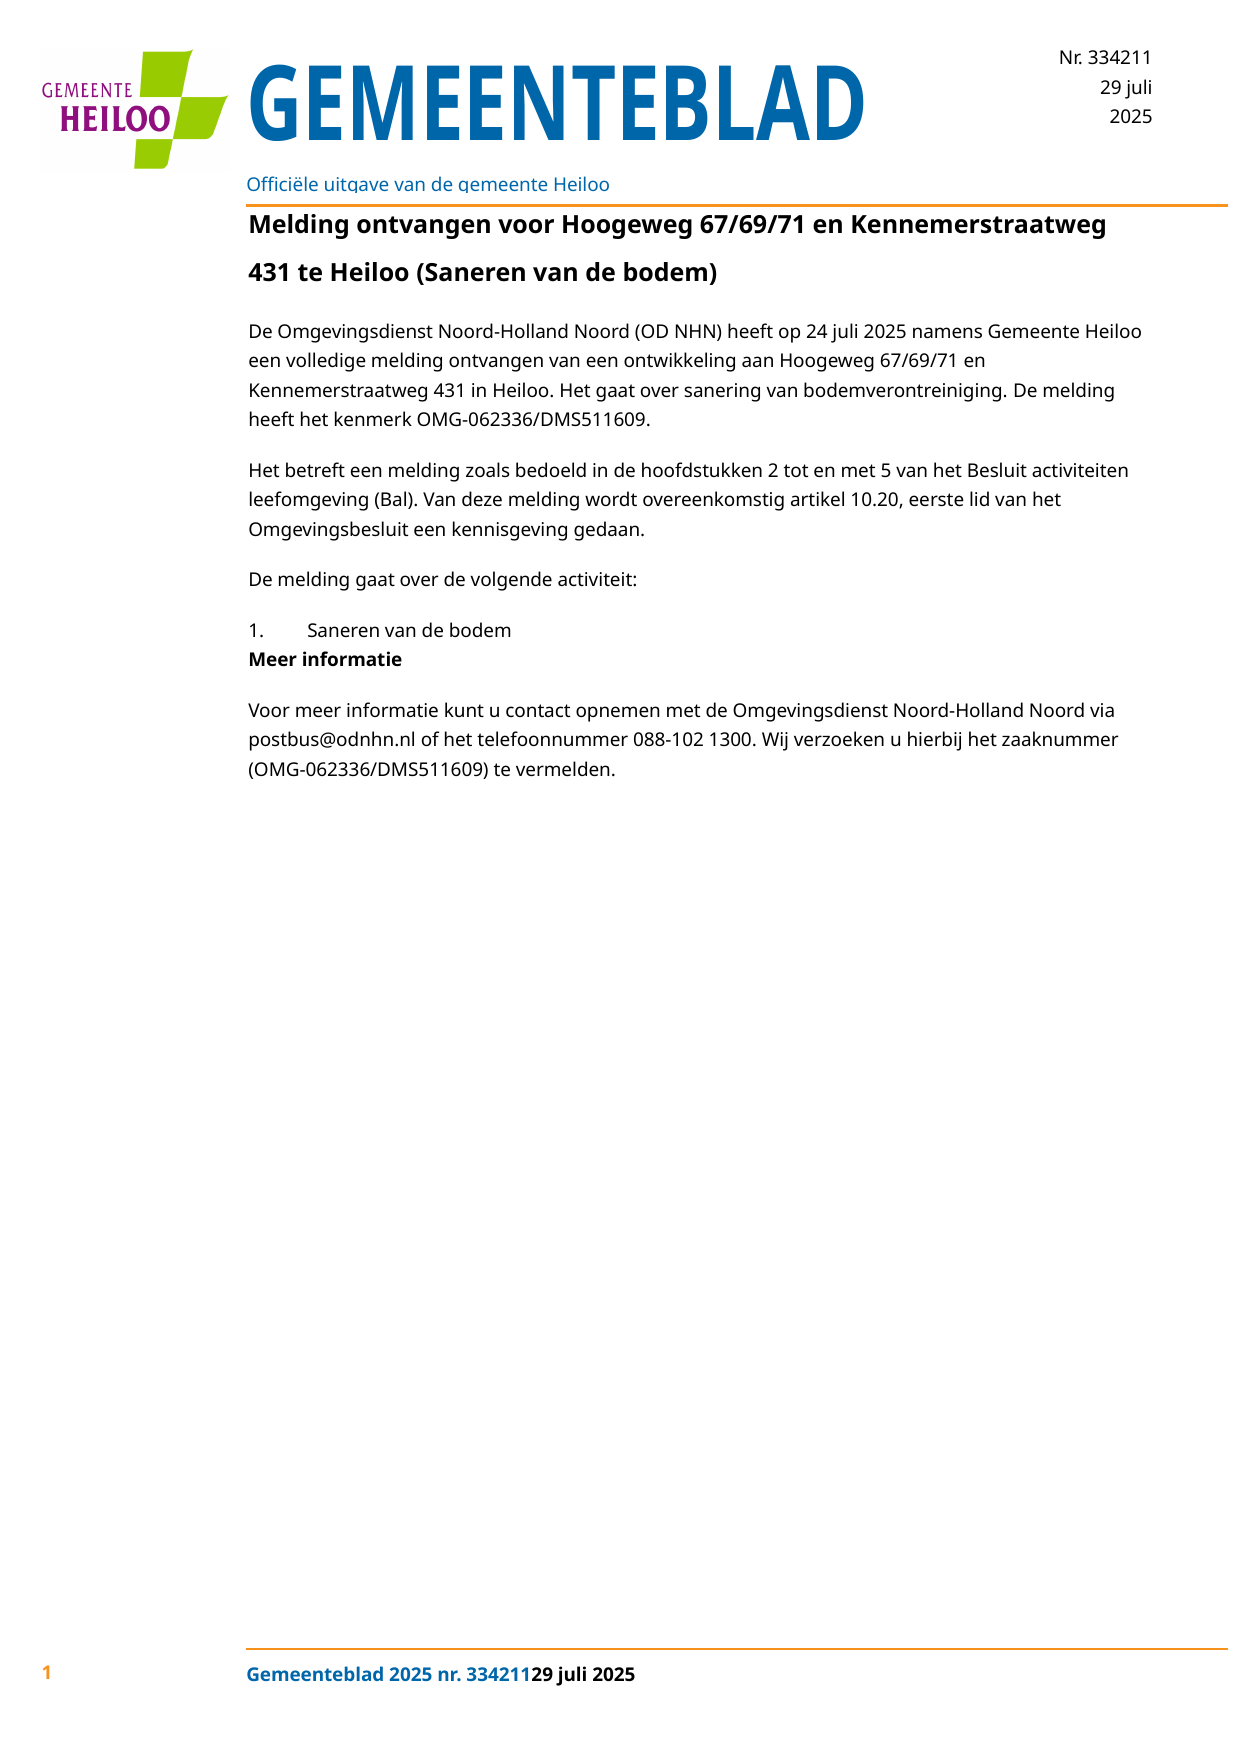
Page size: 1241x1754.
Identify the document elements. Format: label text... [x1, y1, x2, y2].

text Het betreft een melding zoals bedoeld in de hoofdstukken 2 tot en met 5 van het Besluit activiteiten leefomgeving (Bal). Van deze melding wordt overeenkomstig artikel 10.20, eerste lid van het Omgevingsbesluit een kennisgeving gedaan. [248, 457, 1152, 542]
text Voor meer informatie kunt u contact opnemen met de Omgevingsdienst Noord-Holland Noord via postbus@odnhn.nl of het telefoonnummer 088-102 1300. Wij verzoeken u hierbij het zaaknummer (OMG-062336/DMS511609) te vermelden. [248, 697, 1152, 782]
text Meer informatie [248, 647, 1152, 672]
list Saneren van de bodem [248, 617, 1152, 643]
text De melding gaat over de volgende activiteit: [248, 567, 1152, 592]
text De Omgevingsdienst Noord-Holland Noord (OD NHN) heeft op 24 juli 2025 namens Gemeente Heiloo een volledige melding ontvangen van een ontwikkeling aan Hoogeweg 67/69/71 en Kennemerstraatweg 431 in Heiloo. Het gaat over sanering van bodemverontreiniging. De melding heeft het kenmerk OMG-062336/DMS511609. [248, 318, 1152, 432]
text Melding ontvangen voor Hoogeweg 67/69/71 en Kennemerstraatweg 431 te Heiloo (Saneren van de bodem) [248, 207, 1152, 288]
picture [41, 47, 231, 172]
